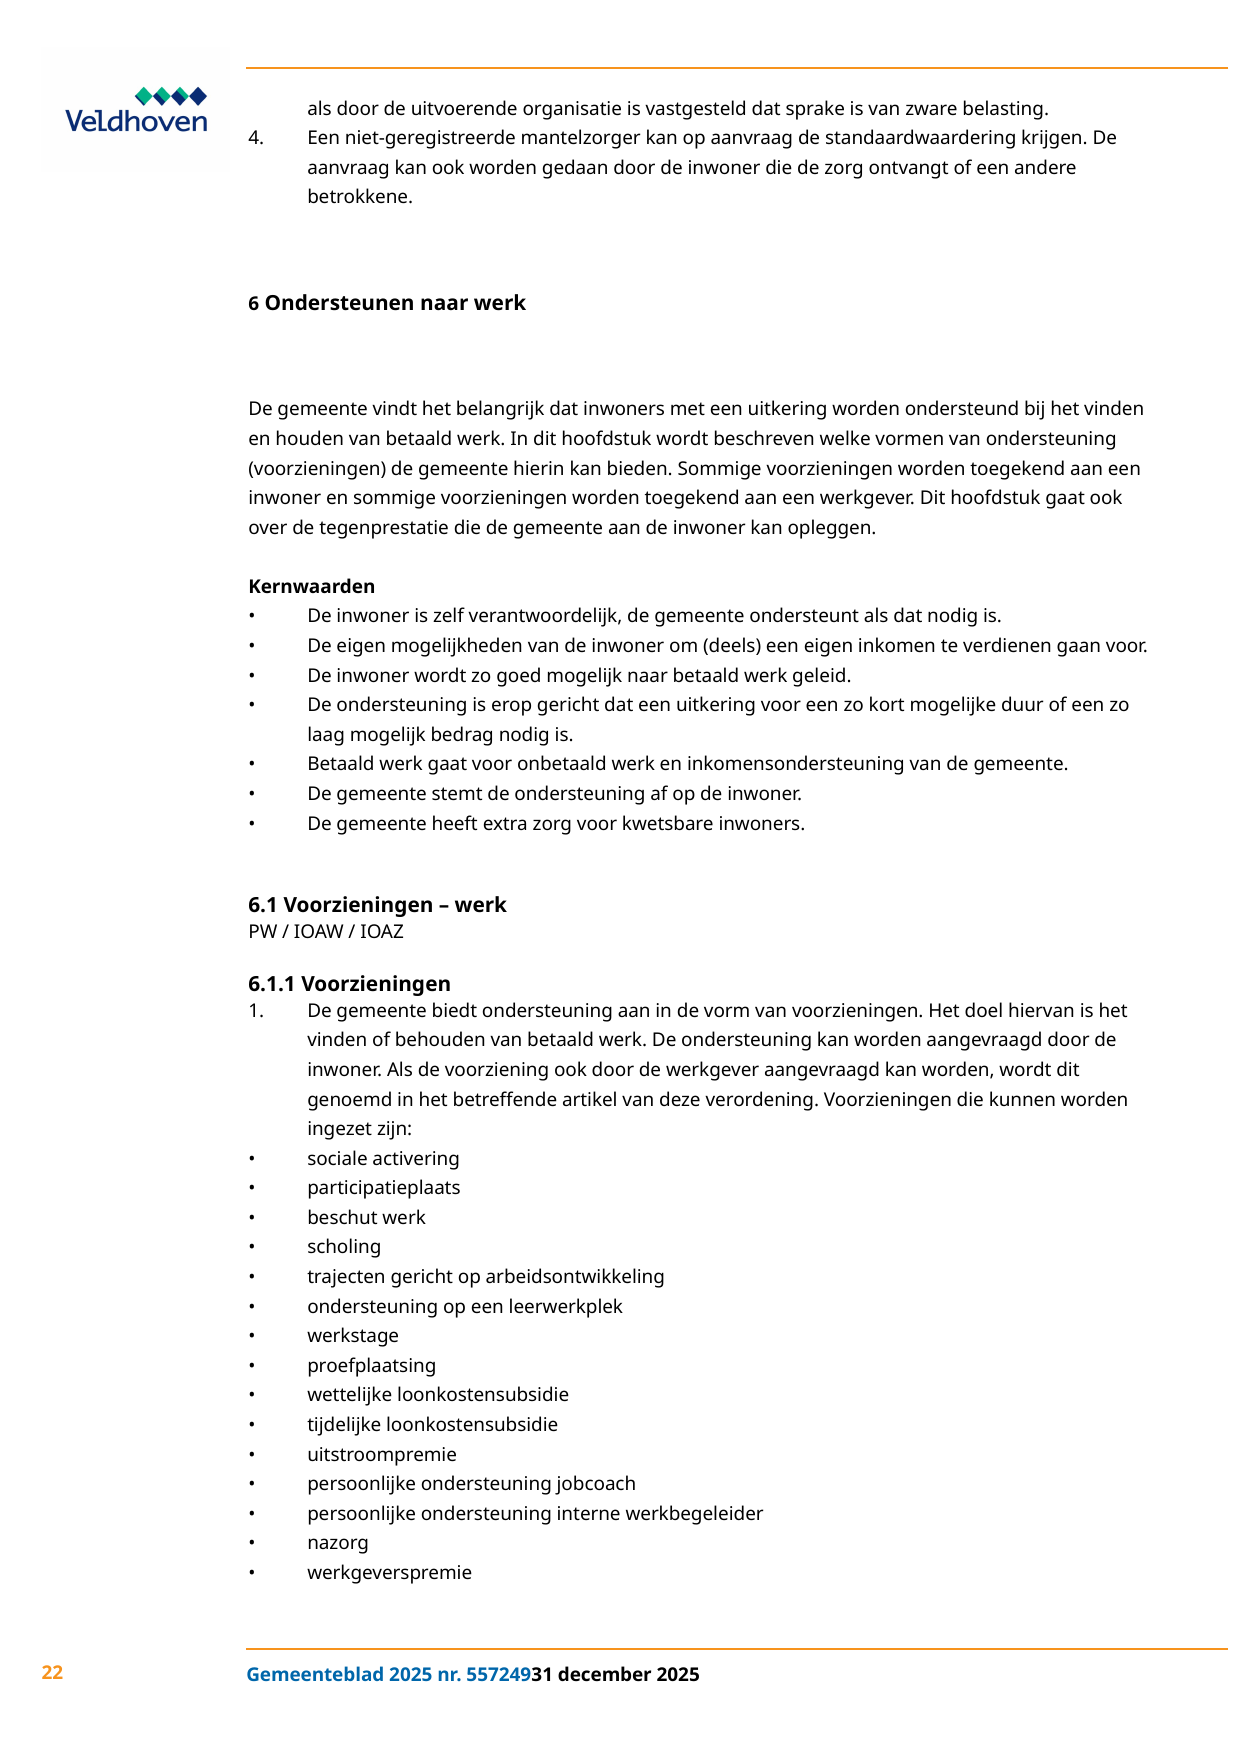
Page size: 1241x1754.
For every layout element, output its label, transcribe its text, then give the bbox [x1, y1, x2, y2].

text PW / IOAW / IOAZ [248, 918, 1152, 944]
list persoonlijke ondersteuning jobcoach [248, 1470, 1152, 1496]
list De inwoner wordt zo goed mogelijk naar betaald werk geleid. [248, 662, 1152, 688]
list als door de uitvoerende organisatie is vastgesteld dat sprake is van zware belasting. [248, 95, 1152, 121]
list De gemeente biedt ondersteuning aan in de vorm van voorzieningen. Het doel hiervan is het vinden of behouden van betaald werk. De ondersteuning kan worden aangevraagd door de inwoner. Als de voorziening ook door de werkgever aangevraagd kan worden, wordt dit genoemd in het betreffende artikel van deze verordening. Voorzieningen die kunnen worden ingezet zijn: [248, 997, 1152, 1141]
list participatieplaats [248, 1174, 1152, 1200]
list werkgeverspremie [248, 1559, 1152, 1585]
text De gemeente vindt het belangrijk dat inwoners met een uitkering worden ondersteund bij het vinden en houden van betaald werk. In dit hoofdstuk wordt beschreven welke vormen van ondersteuning (voorzieningen) de gemeente hierin kan bieden. Sommige voorzieningen worden toegekend aan een inwoner en sommige voorzieningen worden toegekend aan een werkgever. Dit hoofdstuk gaat ook over de tegenprestatie die de gemeente aan de inwoner kan opleggen. [248, 396, 1152, 540]
list nazorg [248, 1529, 1152, 1555]
list proefplaatsing [248, 1352, 1152, 1378]
list ondersteuning op een leerwerkplek [248, 1293, 1152, 1319]
list sociale activering [248, 1145, 1152, 1171]
list beschut werk [248, 1204, 1152, 1230]
list wettelijke loonkostensubsidie [248, 1382, 1152, 1407]
list De gemeente heeft extra zorg voor kwetsbare inwoners. [248, 810, 1152, 836]
list De inwoner is zelf verantwoordelijk, de gemeente ondersteunt als dat nodig is. [248, 603, 1152, 628]
text 6.1.1 Voorzieningen [248, 969, 1152, 997]
list De eigen mogelijkheden van de inwoner om (deels) een eigen inkomen te verdienen gaan voor. [248, 632, 1152, 658]
list scholing [248, 1234, 1152, 1259]
list uitstroompremie [248, 1441, 1152, 1467]
text 6 Ondersteunen naar werk [248, 288, 1152, 317]
list persoonlijke ondersteuning interne werkbegeleider [248, 1500, 1152, 1526]
list De ondersteuning is erop gericht dat een uitkering voor een zo kort mogelijke duur of een zo laag mogelijk bedrag nodig is. [248, 691, 1152, 747]
list De gemeente stemt de ondersteuning af op de inwoner. [248, 780, 1152, 806]
list tijdelijke loonkostensubsidie [248, 1411, 1152, 1437]
list werkstage [248, 1322, 1152, 1348]
text Kernwaarden [248, 573, 1152, 599]
list Betaald werk gaat voor onbetaald werk en inkomensondersteuning van de gemeente. [248, 751, 1152, 776]
list Een niet-geregistreerde mantelzorger kan op aanvraag de standaardwaardering krijgen. De aanvraag kan ook worden gedaan door de inwoner die de zorg ontvangt of een andere betrokkene. [248, 124, 1152, 209]
picture [41, 47, 231, 172]
list trajecten gericht op arbeidsontwikkeling [248, 1263, 1152, 1289]
text 6.1 Voorzieningen – werk [248, 890, 1152, 918]
